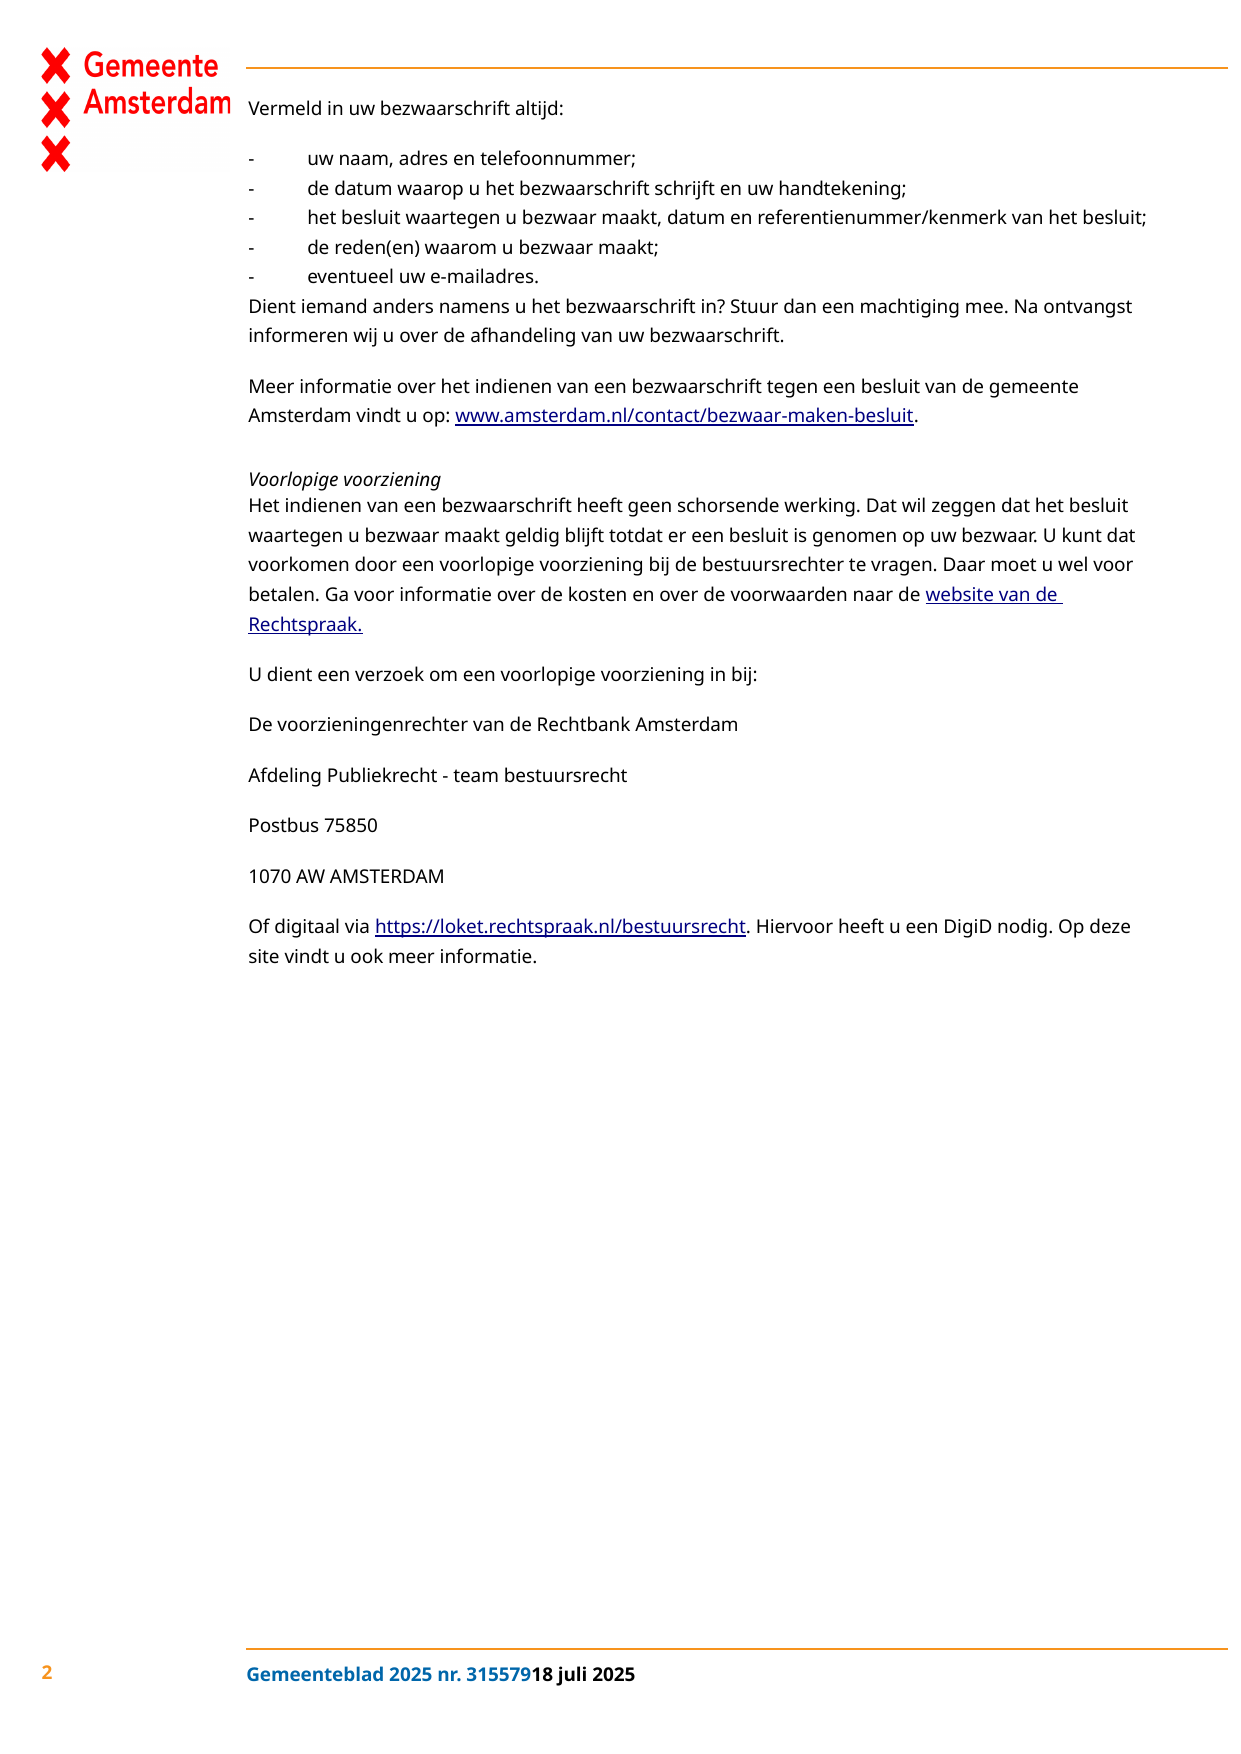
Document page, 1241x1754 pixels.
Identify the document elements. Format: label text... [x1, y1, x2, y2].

text Afdeling Publiekrecht - team bestuursrecht [248, 762, 1152, 788]
text Postbus 75850 [248, 812, 1152, 838]
text Het indienen van een bezwaarschrift heeft geen schorsende werking. Dat wil zeggen dat het besluit waartegen u bezwaar maakt geldig blijft totdat er een besluit is genomen op uw bezwaar. U kunt dat voorkomen door een voorlopige voorziening bij de bestuursrechter te vragen. Daar moet u wel voor betalen. Ga voor informatie over de kosten en over de voorwaarden naar de website van de Rechtspraak. [248, 492, 1152, 636]
text Of digitaal via https://loket.rechtspraak.nl/bestuursrecht. Hiervoor heeft u een DigiD nodig. Op deze site vindt u ook meer informatie. [248, 913, 1152, 968]
picture [41, 47, 231, 172]
text 1070 AW AMSTERDAM [248, 863, 1152, 888]
list het besluit waartegen u bezwaar maakt, datum en referentienummer/kenmerk van het besluit; [248, 204, 1152, 230]
text Dient iemand anders namens u het bezwaarschrift in? Stuur dan een machtiging mee. Na ontvangst informeren wij u over de afhandeling van uw bezwaarschrift. [248, 293, 1152, 348]
list eventueel uw e-mailadres. [248, 263, 1152, 289]
text Meer informatie over het indienen van een bezwaarschrift tegen een besluit van de gemeente Amsterdam vindt u op: www.amsterdam.nl/contact/bezwaar-maken-besluit. [248, 373, 1152, 428]
text Voorlopige voorziening [248, 467, 1152, 492]
list de datum waarop u het bezwaarschrift schrijft en uw handtekening; [248, 175, 1152, 201]
list uw naam, adres en telefoonnummer; [248, 145, 1152, 171]
text U dient een verzoek om een voorlopige voorziening in bij: [248, 661, 1152, 687]
text De voorzieningenrechter van de Rechtbank Amsterdam [248, 712, 1152, 737]
list de reden(en) waarom u bezwaar maakt; [248, 234, 1152, 260]
text Vermeld in uw bezwaarschrift altijd: [248, 95, 1152, 121]
